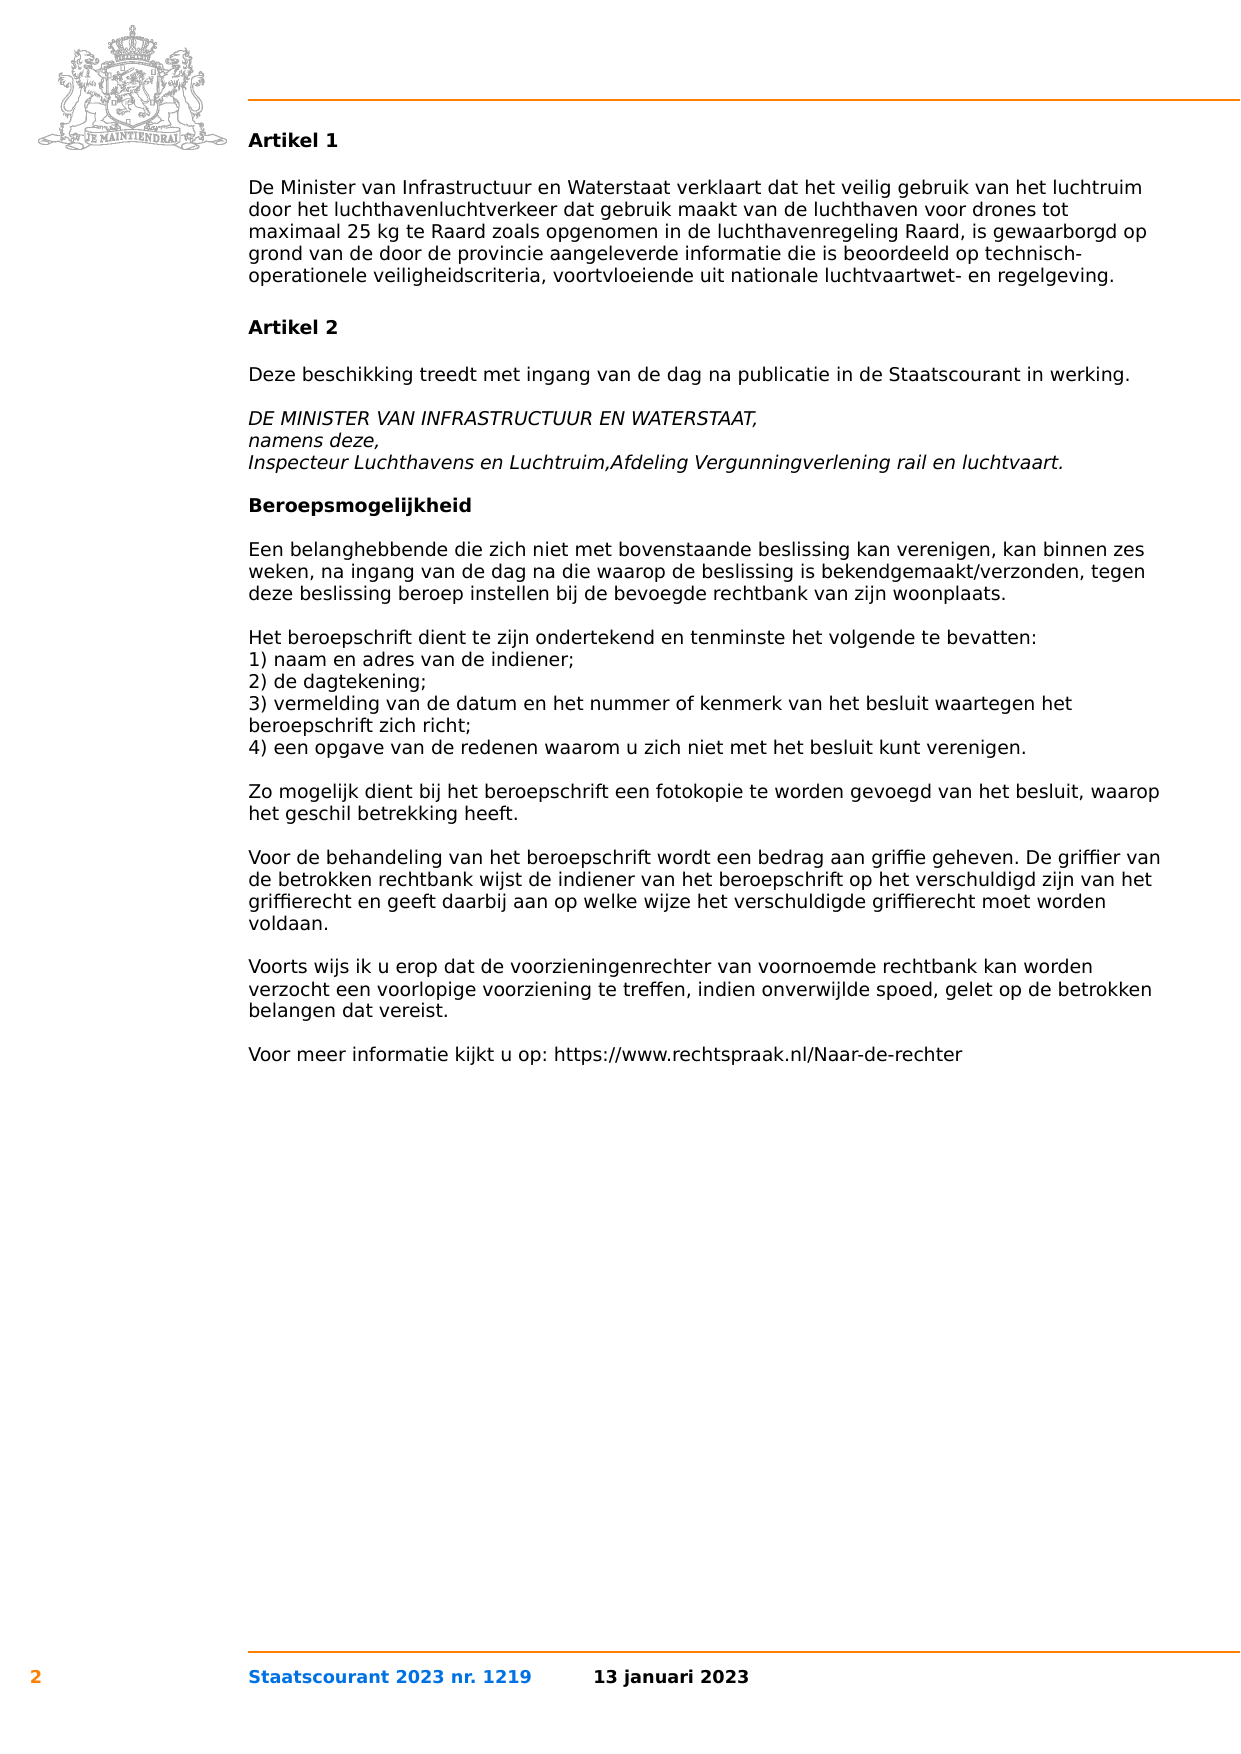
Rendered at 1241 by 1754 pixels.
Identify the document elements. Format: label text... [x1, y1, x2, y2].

text Beroepsmogelijkheid [248, 495, 1163, 517]
text Een belanghebbende die zich niet met bovenstaande beslissing kan verenigen, kan binnen zes weken, na ingang van de dag na die waarop de beslissing is bekendgemaakt/verzonden, tegen deze beslissing beroep instellen bij de bevoegde rechtbank van zijn woonplaats. [248, 539, 1163, 605]
text De Minister van Infrastructuur en Waterstaat verklaart dat het veilig gebruik van het luchtruim door het luchthavenluchtverkeer dat gebruik maakt van de luchthaven voor drones tot maximaal 25 kg te Raard zoals opgenomen in de luchthavenregeling Raard, is gewaarborgd op grond van de door de provincie aangeleverde informatie die is beoordeeld op technisch-operationele veiligheidscriteria, voortvloeiende uit nationale luchtvaartwet- en regelgeving. [248, 177, 1163, 287]
subtitle Artikel 2 [248, 317, 1163, 339]
picture [38, 25, 227, 150]
text 4) een opgave van de redenen waarom u zich niet met het besluit kunt verenigen. [248, 737, 1163, 759]
text Voorts wijs ik u erop dat de voorzieningenrechter van voornoemde rechtbank kan worden verzocht een voorlopige voorziening te treffen, indien onverwijlde spoed, gelet op de betrokken belangen dat vereist. [248, 956, 1163, 1022]
text DE MINISTER VAN INFRASTRUCTUUR EN WATERSTAAT, namens deze, Inspecteur Luchthavens en Luchtruim,Afdeling Vergunningverlening rail en luchtvaart. [248, 408, 1163, 473]
text Voor de behandeling van het beroepschrift wordt een bedrag aan griffie geheven. De griffier van de betrokken rechtbank wijst de indiener van het beroepschrift op het verschuldigd zijn van het griffierecht en geeft daarbij aan op welke wijze het verschuldigde griffierecht moet worden voldaan. [248, 847, 1163, 934]
text Voor meer informatie kijkt u op: https://www.rechtspraak.nl/Naar-de-rechter [248, 1044, 1163, 1066]
text 2) de dagtekening; [248, 671, 1163, 693]
text 1) naam en adres van de indiener; [248, 649, 1163, 671]
text 3) vermelding van de datum en het nummer of kenmerk van het besluit waartegen het beroepschrift zich richt; [248, 693, 1163, 737]
text Het beroepschrift dient te zijn ondertekend en tenminste het volgende te bevatten: [248, 627, 1163, 649]
text Deze beschikking treedt met ingang van de dag na publicatie in de Staatscourant in werking. [248, 364, 1163, 386]
text Zo mogelijk dient bij het beroepschrift een fotokopie te worden gevoegd van het besluit, waarop het geschil betrekking heeft. [248, 781, 1163, 825]
subtitle Artikel 1 [248, 130, 1163, 152]
